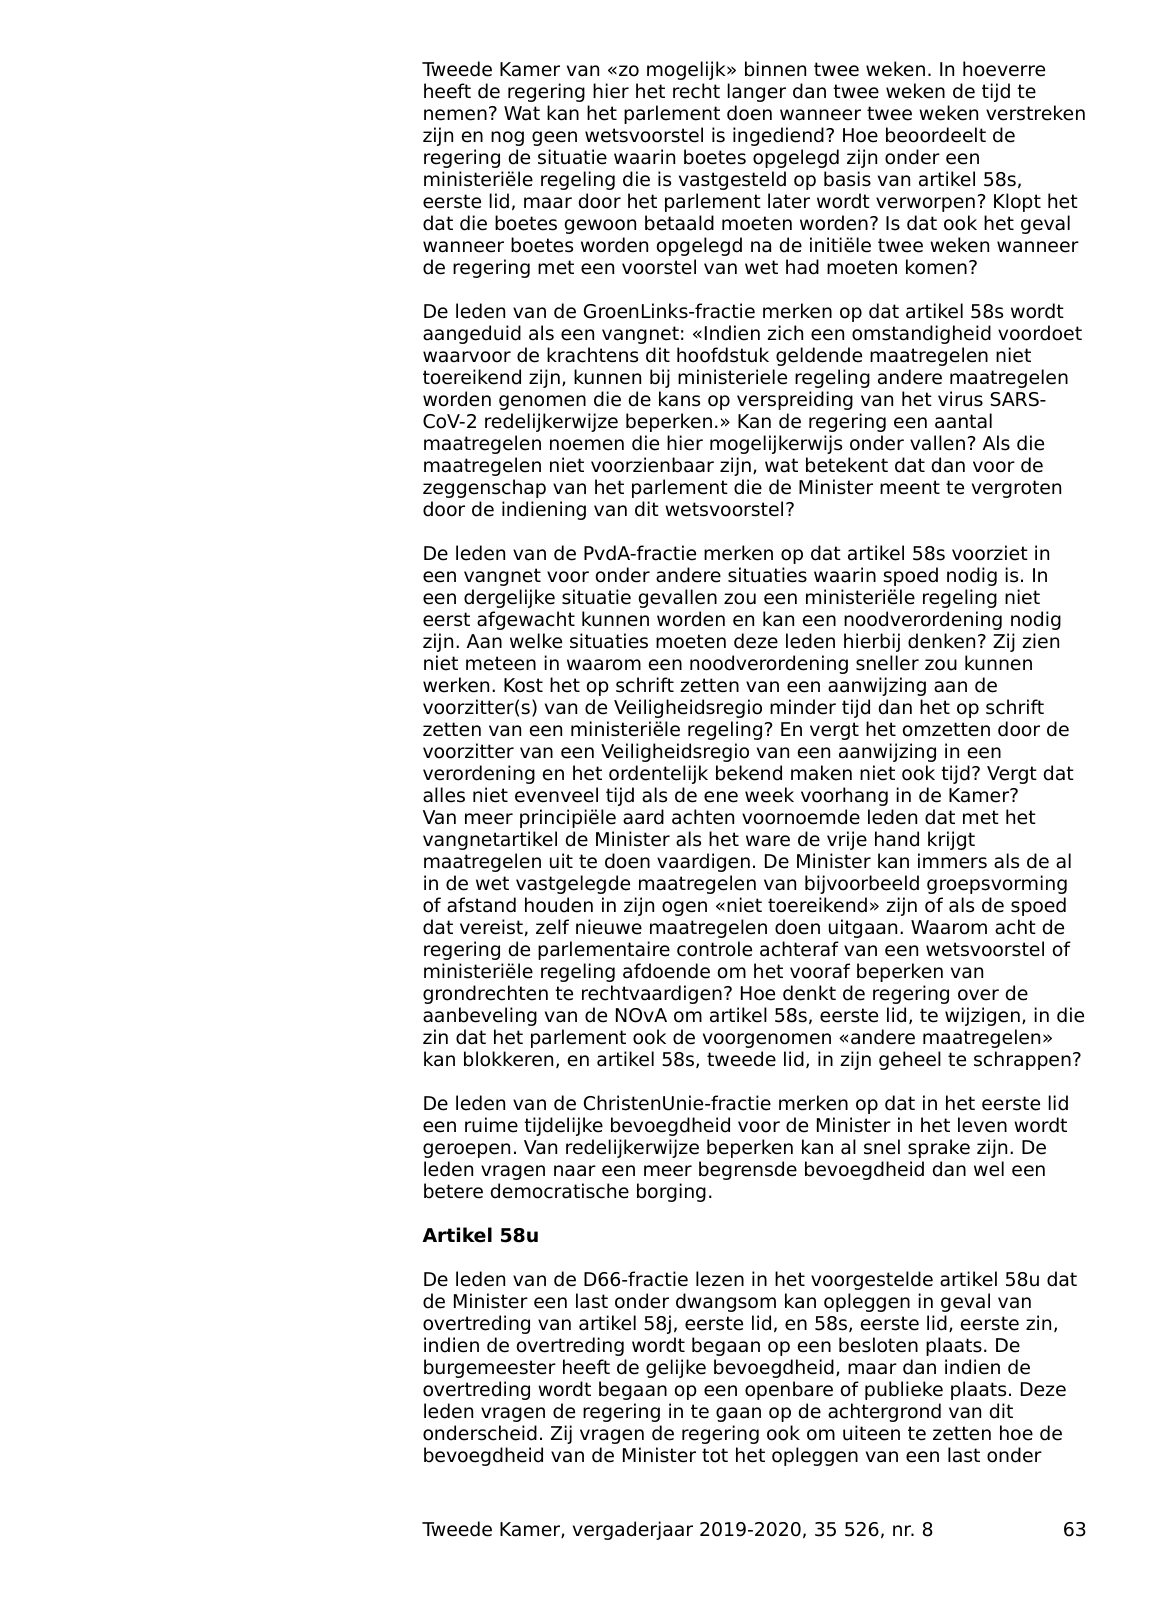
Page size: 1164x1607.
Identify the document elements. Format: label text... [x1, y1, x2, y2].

text Tweede Kamer van «zo mogelijk» binnen twee weken. In hoeverre heeft de regering hier het recht langer dan twee weken de tijd te nemen? Wat kan het parlement doen wanneer twee weken verstreken zijn en nog geen wetsvoorstel is ingediend? Hoe beoordeelt de regering de situatie waarin boetes opgelegd zijn onder een ministeriële regeling die is vastgesteld op basis van artikel 58s, eerste lid, maar door het parlement later wordt verworpen? Klopt het dat die boetes gewoon betaald moeten worden? Is dat ook het geval wanneer boetes worden opgelegd na de initiële twee weken wanneer de regering met een voorstel van wet had moeten komen? [422, 59, 1087, 279]
text De leden van de ChristenUnie-fractie merken op dat in het eerste lid een ruime tijdelijke bevoegdheid voor de Minister in het leven wordt geroepen. Van redelijkerwijze beperken kan al snel sprake zijn. De leden vragen naar een meer begrensde bevoegdheid dan wel een betere democratische borging. [422, 1093, 1087, 1203]
text De leden van de PvdA-fractie merken op dat artikel 58s voorziet in een vangnet voor onder andere situaties waarin spoed nodig is. In een dergelijke situatie gevallen zou een ministeriële regeling niet eerst afgewacht kunnen worden en kan een noodverordening nodig zijn. Aan welke situaties moeten deze leden hierbij denken? Zij zien niet meteen in waarom een noodverordening sneller zou kunnen werken. Kost het op schrift zetten van een aanwijzing aan de voorzitter(s) van de Veiligheidsregio minder tijd dan het op schrift zetten van een ministeriële regeling? En vergt het omzetten door de voorzitter van een Veiligheidsregio van een aanwijzing in een verordening en het ordentelijk bekend maken niet ook tijd? Vergt dat alles niet evenveel tijd als de ene week voorhang in de Kamer? [422, 543, 1087, 807]
text De leden van de GroenLinks-fractie merken op dat artikel 58s wordt aangeduid als een vangnet: «Indien zich een omstandigheid voordoet waarvoor de krachtens dit hoofdstuk geldende maatregelen niet toereikend zijn, kunnen bij ministeriele regeling andere maatregelen worden genomen die de kans op verspreiding van het virus SARS-CoV-2 redelijkerwijze beperken.» Kan de regering een aantal maatregelen noemen die hier mogelijkerwijs onder vallen? Als die maatregelen niet voorzienbaar zijn, wat betekent dat dan voor de zeggenschap van het parlement die de Minister meent te vergroten door de indiening van dit wetsvoorstel? [422, 301, 1087, 521]
subtitle Artikel 58u [422, 1225, 1087, 1247]
text De leden van de D66-fractie lezen in het voorgestelde artikel 58u dat de Minister een last onder dwangsom kan opleggen in geval van overtreding van artikel 58j, eerste lid, en 58s, eerste lid, eerste zin, indien de overtreding wordt begaan op een besloten plaats. De burgemeester heeft de gelijke bevoegdheid, maar dan indien de overtreding wordt begaan op een openbare of publieke plaats. Deze leden vragen de regering in te gaan op de achtergrond van dit onderscheid. Zij vragen de regering ook om uiteen te zetten hoe de bevoegdheid van de Minister tot het opleggen van een last onder [422, 1269, 1087, 1467]
text Van meer principiële aard achten voornoemde leden dat met het vangnetartikel de Minister als het ware de vrije hand krijgt maatregelen uit te doen vaardigen. De Minister kan immers als de al in de wet vastgelegde maatregelen van bijvoorbeeld groepsvorming of afstand houden in zijn ogen «niet toereikend» zijn of als de spoed dat vereist, zelf nieuwe maatregelen doen uitgaan. Waarom acht de regering de parlementaire controle achteraf van een wetsvoorstel of ministeriële regeling afdoende om het vooraf beperken van grondrechten te rechtvaardigen? Hoe denkt de regering over de aanbeveling van de NOvA om artikel 58s, eerste lid, te wijzigen, in die zin dat het parlement ook de voorgenomen «andere maatregelen» kan blokkeren, en artikel 58s, tweede lid, in zijn geheel te schrappen? [422, 807, 1087, 1071]
